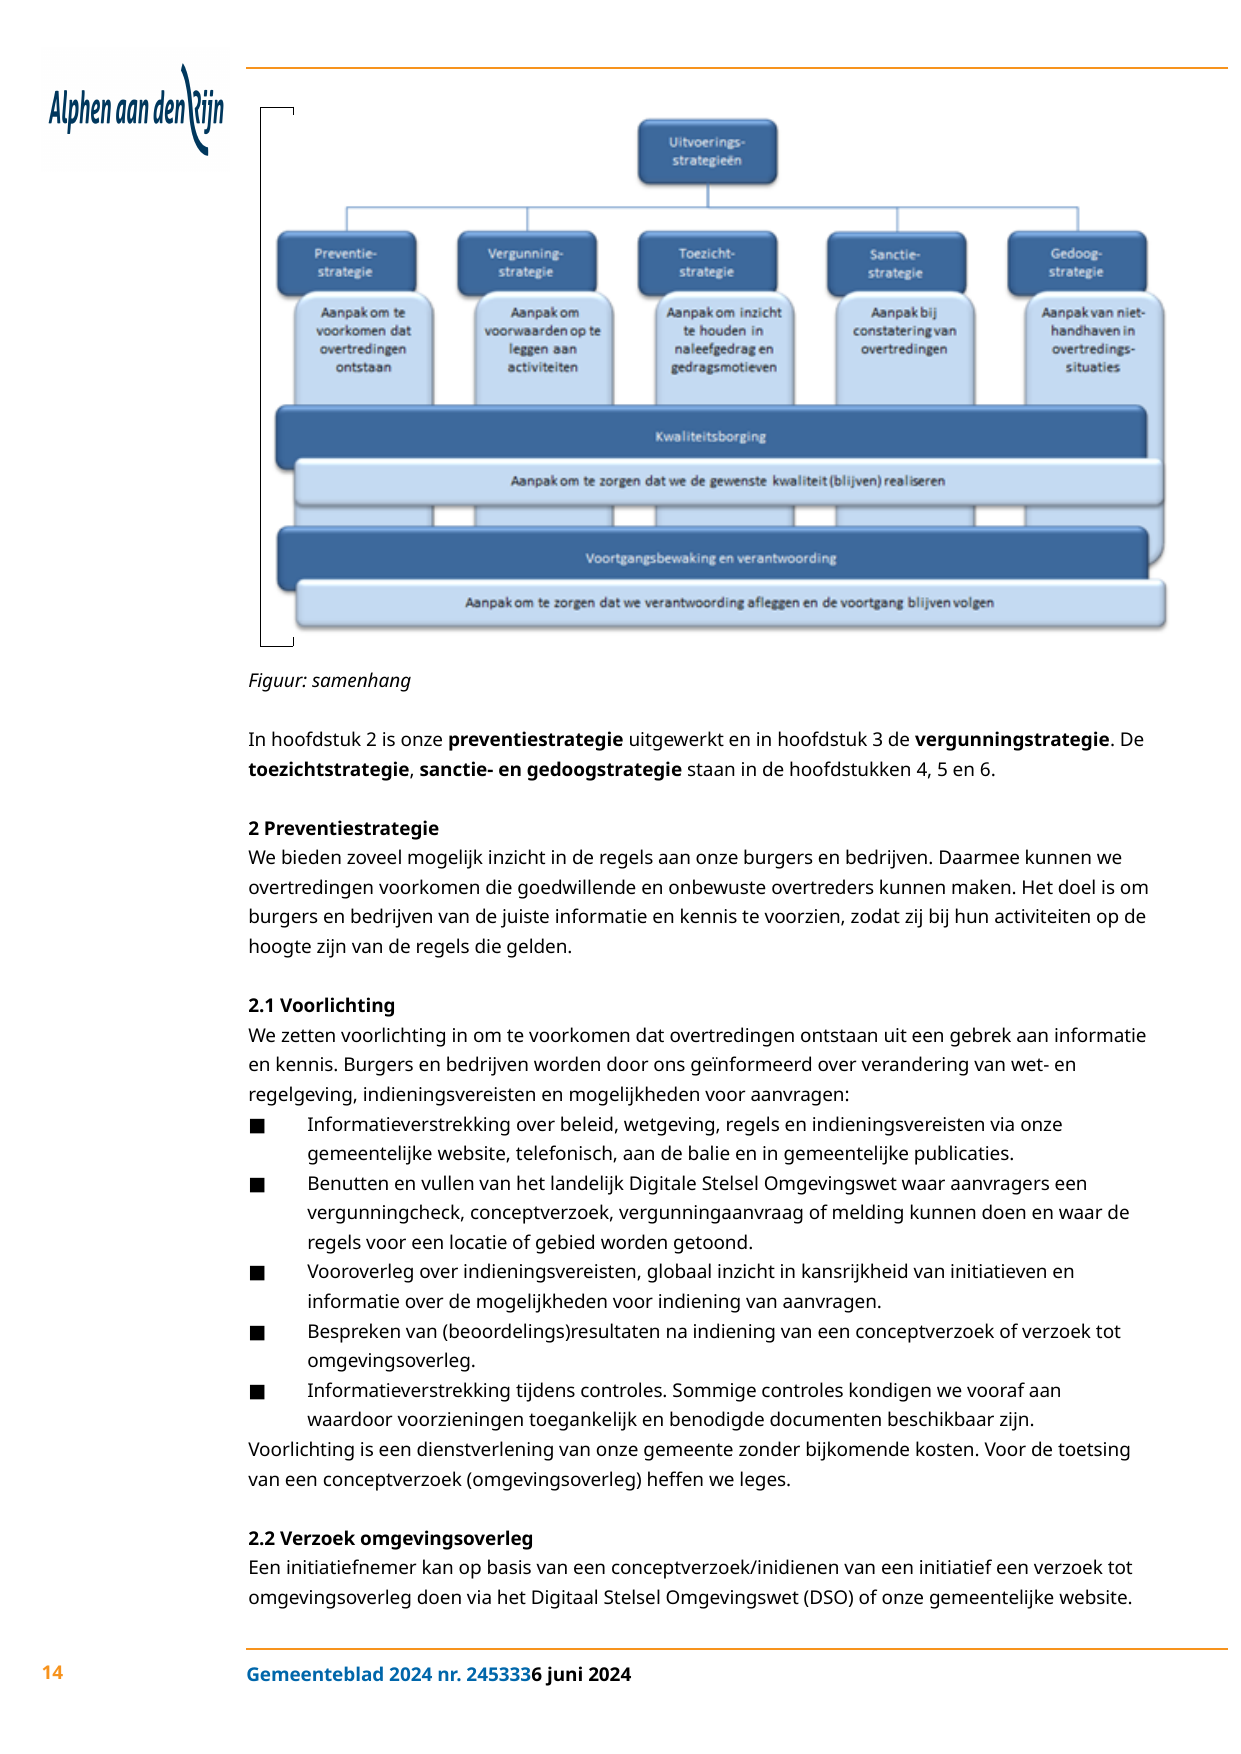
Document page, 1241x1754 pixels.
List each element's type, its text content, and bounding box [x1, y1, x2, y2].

text Een initiatiefnemer kan op basis van een conceptverzoek/inidienen van een initiatief een verzoek tot omgevingsoverleg doen via het Digitaal Stelsel Omgevingswet (DSO) of onze gemeentelijke website. [248, 1554, 1152, 1610]
list Benutten en vullen van het landelijk Digitale Stelsel Omgevingswet waar aanvragers een vergunningcheck, conceptverzoek, vergunningaanvraag of melding kunnen doen en waar de regels voor een locatie of gebied worden getoond. [248, 1170, 1152, 1255]
picture [268, 115, 1173, 637]
text 2 Preventiestrategie [248, 815, 1152, 841]
text We bieden zoveel mogelijk inzicht in de regels aan onze burgers en bedrijven. Daarmee kunnen we overtredingen voorkomen die goedwillende en onbewuste overtreders kunnen maken. Het doel is om burgers en bedrijven van de juiste informatie en kennis te voorzien, zodat zij bij hun activiteiten op de hoogte zijn van de regels die gelden. [248, 844, 1152, 959]
list Informatieverstrekking tijdens controles. Sommige controles kondigen we vooraf aan waardoor voorzieningen toegankelijk en benodigde documenten beschikbaar zijn. [248, 1377, 1152, 1432]
picture [41, 47, 231, 172]
text 2.2 Verzoek omgevingsoverleg [248, 1525, 1152, 1551]
text Figuur: samenhang [248, 667, 1152, 693]
text We zetten voorlichting in om te voorkomen dat overtredingen ontstaan uit een gebrek aan informatie en kennis. Burgers en bedrijven worden door ons geïnformeerd over verandering van wet- en regelgeving, indieningsvereisten en mogelijkheden voor aanvragen: [248, 1022, 1152, 1107]
text 2.1 Voorlichting [248, 992, 1152, 1018]
text In hoofdstuk 2 is onze preventiestrategie uitgewerkt en in hoofdstuk 3 de vergunningstrategie. De toezichtstrategie, sanctie- en gedoogstrategie staan in de hoofdstukken 4, 5 en 6. [248, 726, 1152, 782]
list Vooroverleg over indieningsvereisten, globaal inzicht in kansrijkheid van initiatieven en informatie over de mogelijkheden voor indiening van aanvragen. [248, 1259, 1152, 1314]
list Informatieverstrekking over beleid, wetgeving, regels en indieningsvereisten via onze gemeentelijke website, telefonisch, aan de balie en in gemeentelijke publicaties. [248, 1111, 1152, 1166]
list Bespreken van (beoordelings)resultaten na indiening van een conceptverzoek of verzoek tot omgevingsoverleg. [248, 1318, 1152, 1373]
text Voorlichting is een dienstverlening van onze gemeente zonder bijkomende kosten. Voor de toetsing van een conceptverzoek (omgevingsoverleg) heffen we leges. [248, 1436, 1152, 1492]
